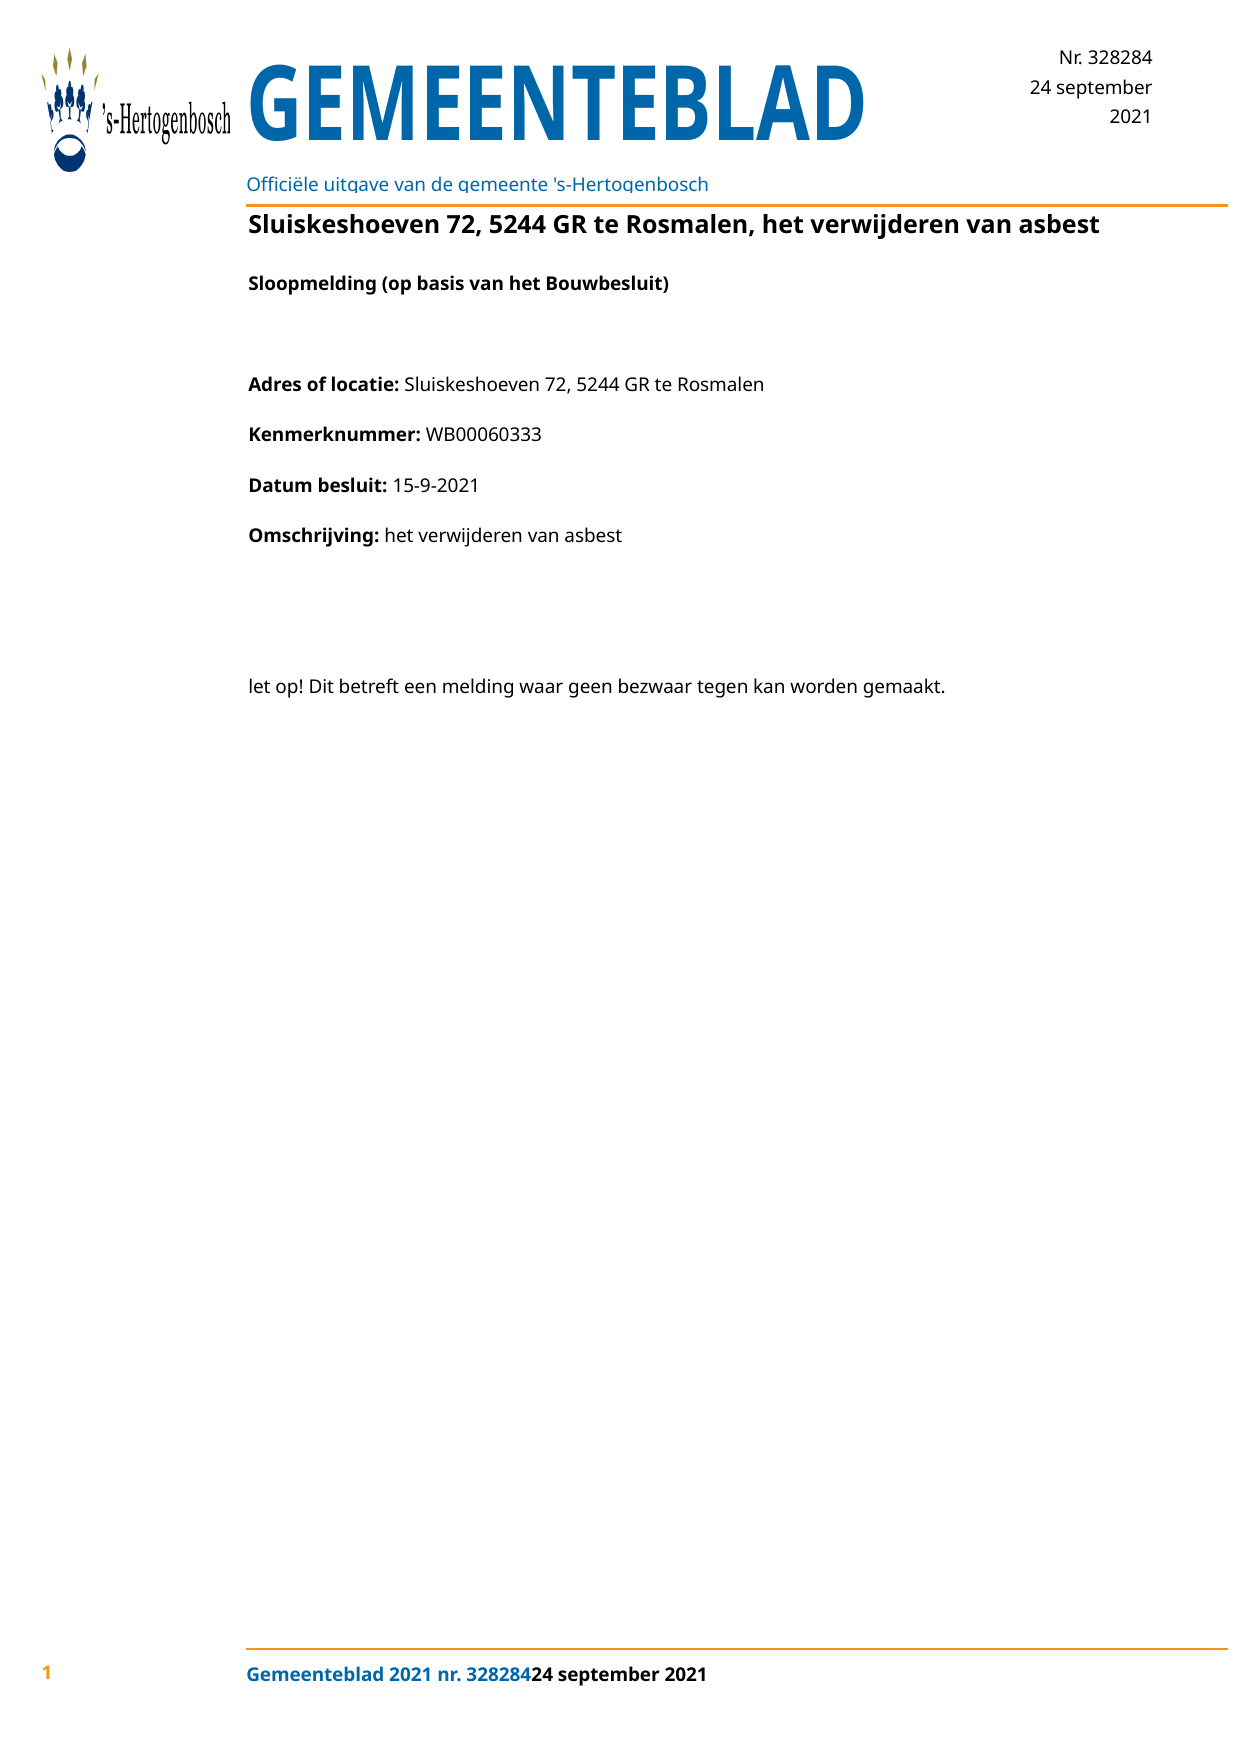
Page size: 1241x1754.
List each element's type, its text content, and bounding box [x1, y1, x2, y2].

text let op! Dit betreft een melding waar geen bezwaar tegen kan worden gemaakt. [248, 674, 1152, 699]
text Sluiskeshoeven 72, 5244 GR te Rosmalen, het verwijderen van asbest [248, 207, 1152, 241]
picture [41, 47, 231, 172]
text Sloopmelding (op basis van het Bouwbesluit) [248, 270, 1152, 296]
text Omschrijving: het verwijderen van asbest [248, 522, 1152, 548]
text Kenmerknummer: WB00060333 [248, 422, 1152, 447]
text Adres of locatie: Sluiskeshoeven 72, 5244 GR te Rosmalen [248, 371, 1152, 397]
text Datum besluit: 15-9-2021 [248, 472, 1152, 498]
